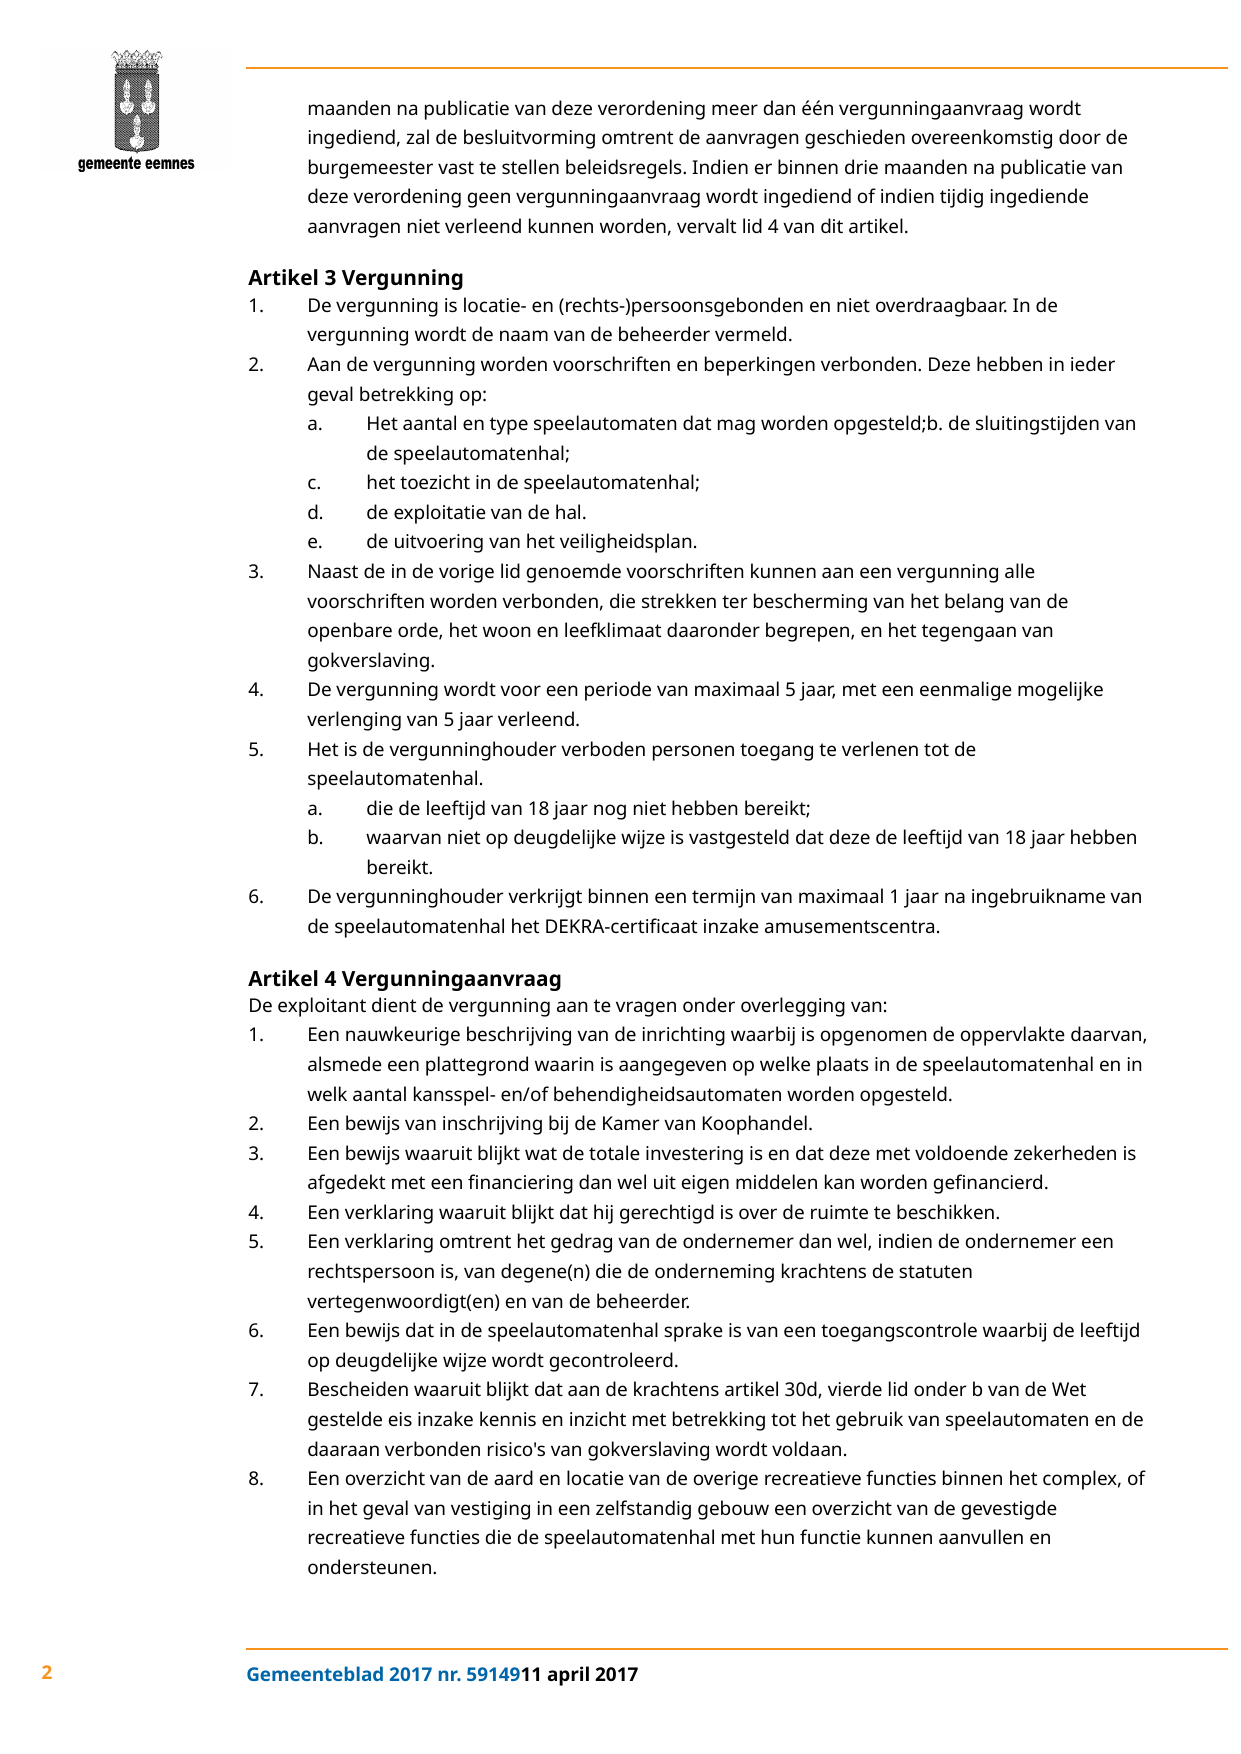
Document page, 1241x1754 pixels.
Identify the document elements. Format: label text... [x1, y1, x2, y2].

list De vergunninghouder verkrijgt binnen een termijn van maximaal 1 jaar na ingebruikname van de speelautomatenhal het DEKRA-certificaat inzake amusementscentra. [248, 884, 1152, 939]
text Artikel 3 Vergunning [248, 263, 1152, 292]
list Een nauwkeurige beschrijving van de inrichting waarbij is opgenomen de oppervlakte daarvan, alsmede een plattegrond waarin is aangegeven op welke plaats in de speelautomatenhal en in welk aantal kansspel- en/of behendigheidsautomaten worden opgesteld. [248, 1022, 1152, 1107]
text Artikel 4 Vergunningaanvraag [248, 964, 1152, 992]
list die de leeftijd van 18 jaar nog niet hebben bereikt; [307, 795, 1152, 821]
list Een bewijs waaruit blijkt wat de totale investering is en dat deze met voldoende zekerheden is afgedekt met een financiering dan wel uit eigen middelen kan worden gefinancierd. [248, 1140, 1152, 1195]
list de uitvoering van het veiligheidsplan. [307, 529, 1152, 554]
list maanden na publicatie van deze verordening meer dan één vergunningaanvraag wordt ingediend, zal de besluitvorming omtrent de aanvragen geschieden overeenkomstig door de burgemeester vast te stellen beleidsregels. Indien er binnen drie maanden na publicatie van deze verordening geen vergunningaanvraag wordt ingediend of indien tijdig ingediende aanvragen niet verleend kunnen worden, vervalt lid 4 van dit artikel. [248, 95, 1152, 239]
list Een verklaring waaruit blijkt dat hij gerechtigd is over de ruimte te beschikken. [248, 1199, 1152, 1225]
list De vergunning wordt voor een periode van maximaal 5 jaar, met een eenmalige mogelijke verlenging van 5 jaar verleend. [248, 677, 1152, 732]
list Een overzicht van de aard en locatie van de overige recreatieve functies binnen het complex, of in het geval van vestiging in een zelfstandig gebouw een overzicht van de gevestigde recreatieve functies die de speelautomatenhal met hun functie kunnen aanvullen en ondersteunen. [248, 1465, 1152, 1580]
list De vergunning is locatie- en (rechts-)persoonsgebonden en niet overdraagbaar. In de vergunning wordt de naam van de beheerder vermeld. [248, 292, 1152, 347]
list Een verklaring omtrent het gedrag van de ondernemer dan wel, indien de ondernemer een rechtspersoon is, van degene(n) die de onderneming krachtens de statuten vertegenwoordigt(en) en van de beheerder. [248, 1229, 1152, 1314]
list het toezicht in de speelautomatenhal; [307, 469, 1152, 495]
list Een bewijs van inschrijving bij de Kamer van Koophandel. [248, 1110, 1152, 1136]
list Het is de vergunninghouder verboden personen toegang te verlenen tot de speelautomatenhal. [248, 736, 1152, 791]
list de exploitatie van de hal. [307, 499, 1152, 525]
picture [41, 47, 231, 172]
text De exploitant dient de vergunning aan te vragen onder overlegging van: [248, 992, 1152, 1018]
list Het aantal en type speelautomaten dat mag worden opgesteld;b. de sluitingstijden van de speelautomatenhal; [307, 410, 1152, 466]
list Naast de in de vorige lid genoemde voorschriften kunnen aan een vergunning alle voorschriften worden verbonden, die strekken ter bescherming van het belang van de openbare orde, het woon en leefklimaat daaronder begrepen, en het tegengaan van gokverslaving. [248, 558, 1152, 673]
list waarvan niet op deugdelijke wijze is vastgesteld dat deze de leeftijd van 18 jaar hebben bereikt. [307, 824, 1152, 880]
list Aan de vergunning worden voorschriften en beperkingen verbonden. Deze hebben in ieder geval betrekking op: [248, 351, 1152, 406]
list Bescheiden waaruit blijkt dat aan de krachtens artikel 30d, vierde lid onder b van de Wet gestelde eis inzake kennis en inzicht met betrekking tot het gebruik van speelautomaten en de daaraan verbonden risico's van gokverslaving wordt voldaan. [248, 1377, 1152, 1462]
list Een bewijs dat in de speelautomatenhal sprake is van een toegangscontrole waarbij de leeftijd op deugdelijke wijze wordt gecontroleerd. [248, 1317, 1152, 1373]
